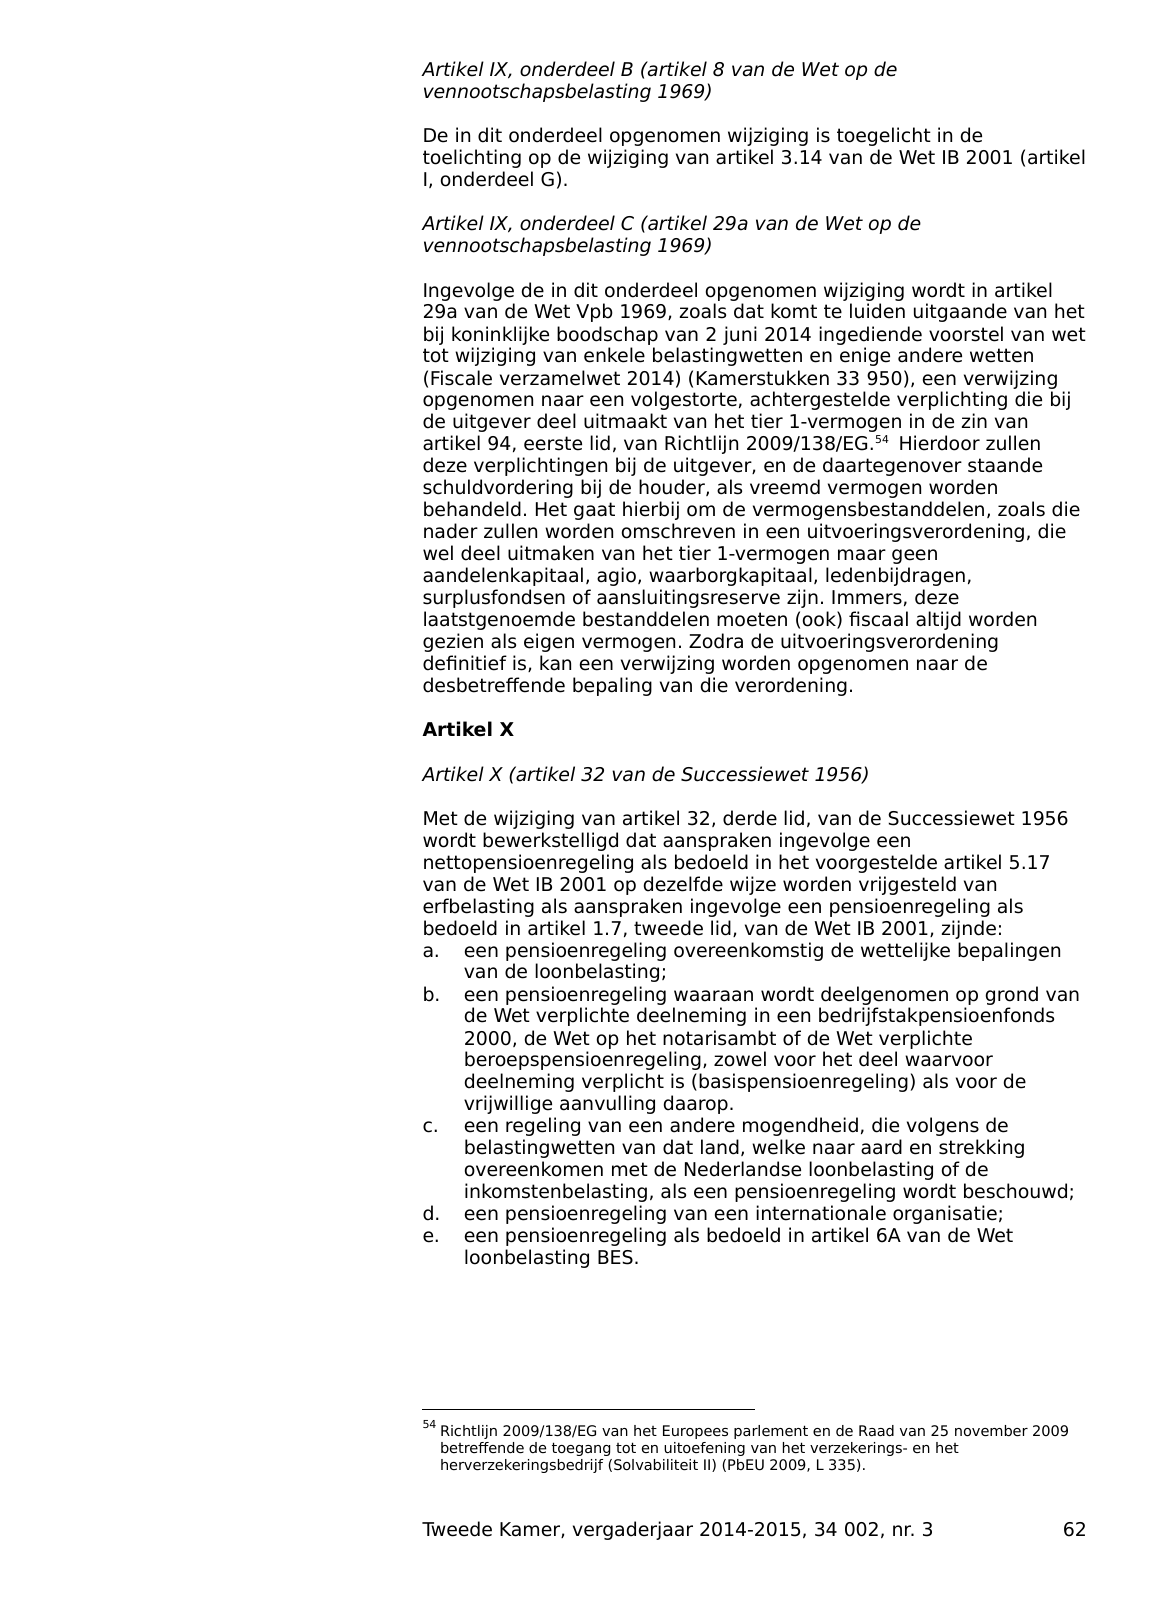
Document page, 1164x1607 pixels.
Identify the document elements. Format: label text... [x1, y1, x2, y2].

subtitle Artikel X (artikel 32 van de Successiewet 1956) [422, 763, 1087, 785]
subtitle Artikel X [422, 719, 1087, 741]
text c. een regeling van een andere mogendheid, die volgens de belastingwetten van dat land, welke naar aard en strekking overeenkomen met de Nederlandse loonbelasting of de inkomstenbelasting, als een pensioenregeling wordt beschouwd; [422, 1115, 1087, 1203]
subtitle Artikel IX, onderdeel B (artikel 8 van de Wet op de vennootschapsbelasting 1969) [422, 59, 1087, 103]
subtitle Artikel IX, onderdeel C (artikel 29a van de Wet op de vennootschapsbelasting 1969) [422, 213, 1087, 257]
text Richtlijn 2009/138/EG van het Europees parlement en de Raad van 25 november 2009 betreffende de toegang tot en uitoefening van het verzekerings- en het herverzekeringsbedrijf (Solvabiliteit II) (PbEU 2009, L 335). [422, 1418, 1087, 1474]
text Met de wijziging van artikel 32, derde lid, van de Successiewet 1956 wordt bewerkstelligd dat aanspraken ingevolge een nettopensioenregeling als bedoeld in het voorgestelde artikel 5.17 van de Wet IB 2001 op dezelfde wijze worden vrijgesteld van erfbelasting als aanspraken ingevolge een pensioenregeling als bedoeld in artikel 1.7, tweede lid, van de Wet IB 2001, zijnde: [422, 808, 1087, 939]
text e. een pensioenregeling als bedoeld in artikel 6A van de Wet loonbelasting BES. [422, 1225, 1087, 1269]
text Ingevolge de in dit onderdeel opgenomen wijziging wordt in artikel 29a van de Wet Vpb 1969, zoals dat komt te luiden uitgaande van het bij koninklijke boodschap van 2 juni 2014 ingediende voorstel van wet tot wijziging van enkele belastingwetten en enige andere wetten (Fiscale verzamelwet 2014) (Kamerstukken 33 950), een verwijzing opgenomen naar een volgestorte, achtergestelde verplichting die bij de uitgever deel uitmaakt van het tier 1-vermogen in de zin van artikel 94, eerste lid, van Richtlijn 2009/138/EG. Hierdoor zullen deze verplichtingen bij de uitgever, en de daartegenover staande schuldvordering bij de houder, als vreemd vermogen worden behandeld. Het gaat hierbij om de vermogensbestanddelen, zoals die nader zullen worden omschreven in een uitvoeringsverordening, die wel deel uitmaken van het tier 1-vermogen maar geen aandelenkapitaal, agio, waarborgkapitaal, ledenbijdragen, surplusfondsen of aansluitingsreserve zijn. Immers, deze laatstgenoemde bestanddelen moeten (ook) fiscaal altijd worden gezien als eigen vermogen. Zodra de uitvoeringsverordening definitief is, kan een verwijzing worden opgenomen naar de desbetreffende bepaling van die verordening. [422, 279, 1087, 697]
text De in dit onderdeel opgenomen wijziging is toegelicht in de toelichting op de wijziging van artikel 3.14 van de Wet IB 2001 (artikel I, onderdeel G). [422, 125, 1087, 191]
text a. een pensioenregeling overeenkomstig de wettelijke bepalingen van de loonbelasting; [422, 939, 1087, 983]
text d. een pensioenregeling van een internationale organisatie; [422, 1203, 1087, 1225]
text b. een pensioenregeling waaraan wordt deelgenomen op grond van de Wet verplichte deelneming in een bedrijfstakpensioenfonds 2000, de Wet op het notarisambt of de Wet verplichte beroepspensioenregeling, zowel voor het deel waarvoor deelneming verplicht is (basispensioenregeling) als voor de vrijwillige aanvulling daarop. [422, 983, 1087, 1115]
